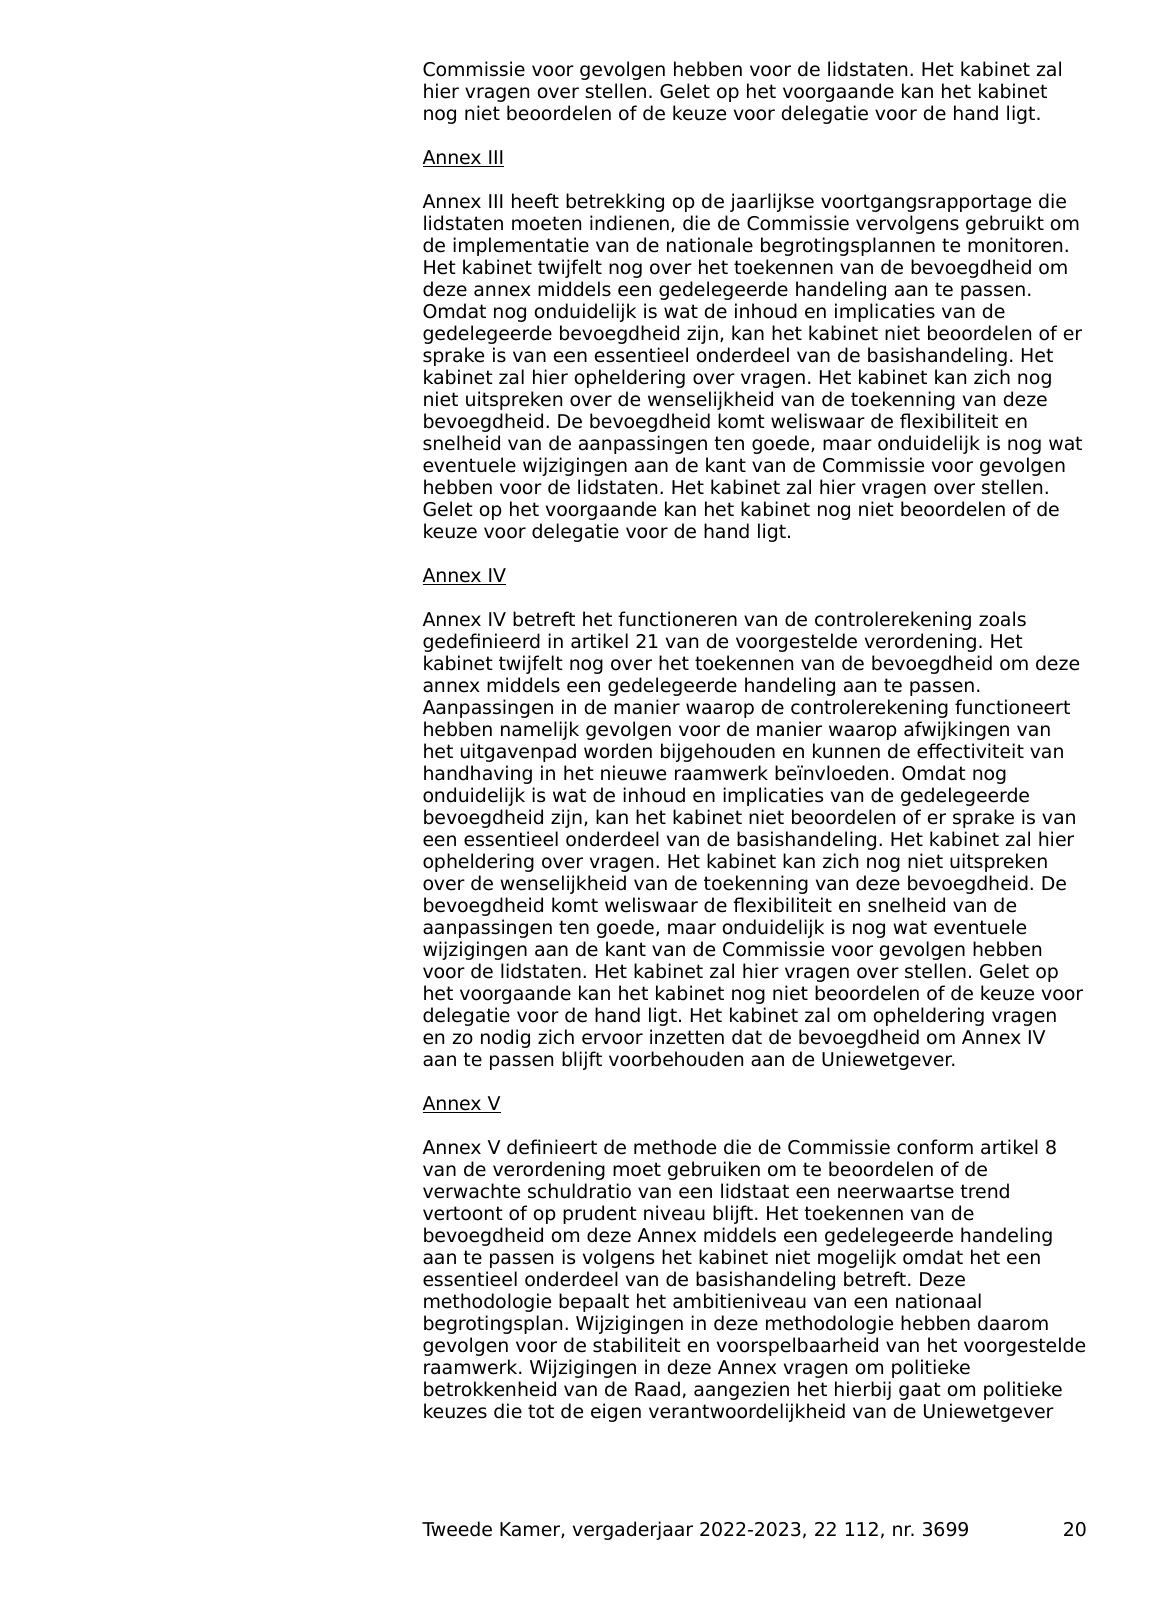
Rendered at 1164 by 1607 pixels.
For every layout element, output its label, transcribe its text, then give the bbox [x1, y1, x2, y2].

text Annex V definieert de methode die de Commissie conform artikel 8 van de verordening moet gebruiken om te beoordelen of de verwachte schuldratio van een lidstaat een neerwaartse trend vertoont of op prudent niveau blijft. Het toekennen van de bevoegdheid om deze Annex middels een gedelegeerde handeling aan te passen is volgens het kabinet niet mogelijk omdat het een essentieel onderdeel van de basishandeling betreft. Deze methodologie bepaalt het ambitieniveau van een nationaal begrotingsplan. Wijzigingen in deze methodologie hebben daarom gevolgen voor de stabiliteit en voorspelbaarheid van het voorgestelde raamwerk. Wijzigingen in deze Annex vragen om politieke betrokkenheid van de Raad, aangezien het hierbij gaat om politieke keuzes die tot de eigen verantwoordelijkheid van de Uniewetgever [422, 1137, 1087, 1423]
text Annex IV betreft het functioneren van de controlerekening zoals gedefinieerd in artikel 21 van de voorgestelde verordening. Het kabinet twijfelt nog over het toekennen van de bevoegdheid om deze annex middels een gedelegeerde handeling aan te passen. Aanpassingen in de manier waarop de controlerekening functioneert hebben namelijk gevolgen voor de manier waarop afwijkingen van het uitgavenpad worden bijgehouden en kunnen de effectiviteit van handhaving in het nieuwe raamwerk beïnvloeden. Omdat nog onduidelijk is wat de inhoud en implicaties van de gedelegeerde bevoegdheid zijn, kan het kabinet niet beoordelen of er sprake is van een essentieel onderdeel van de basishandeling. Het kabinet zal hier opheldering over vragen. Het kabinet kan zich nog niet uitspreken over de wenselijkheid van de toekenning van deze bevoegdheid. De bevoegdheid komt weliswaar de flexibiliteit en snelheid van de aanpassingen ten goede, maar onduidelijk is nog wat eventuele wijzigingen aan de kant van de Commissie voor gevolgen hebben voor de lidstaten. Het kabinet zal hier vragen over stellen. Gelet op het voorgaande kan het kabinet nog niet beoordelen of de keuze voor delegatie voor de hand ligt. Het kabinet zal om opheldering vragen en zo nodig zich ervoor inzetten dat de bevoegdheid om Annex IV aan te passen blijft voorbehouden aan de Uniewetgever. [422, 609, 1087, 1071]
text Commissie voor gevolgen hebben voor de lidstaten. Het kabinet zal hier vragen over stellen. Gelet op het voorgaande kan het kabinet nog niet beoordelen of de keuze voor delegatie voor de hand ligt. [422, 59, 1087, 125]
subtitle Annex III [422, 147, 1087, 169]
text Annex III heeft betrekking op de jaarlijkse voortgangsrapportage die lidstaten moeten indienen, die de Commissie vervolgens gebruikt om de implementatie van de nationale begrotingsplannen te monitoren. Het kabinet twijfelt nog over het toekennen van de bevoegdheid om deze annex middels een gedelegeerde handeling aan te passen. Omdat nog onduidelijk is wat de inhoud en implicaties van de gedelegeerde bevoegdheid zijn, kan het kabinet niet beoordelen of er sprake is van een essentieel onderdeel van de basishandeling. Het kabinet zal hier opheldering over vragen. Het kabinet kan zich nog niet uitspreken over de wenselijkheid van de toekenning van deze bevoegdheid. De bevoegdheid komt weliswaar de flexibiliteit en snelheid van de aanpassingen ten goede, maar onduidelijk is nog wat eventuele wijzigingen aan de kant van de Commissie voor gevolgen hebben voor de lidstaten. Het kabinet zal hier vragen over stellen. Gelet op het voorgaande kan het kabinet nog niet beoordelen of de keuze voor delegatie voor de hand ligt. [422, 191, 1087, 543]
subtitle Annex IV [422, 565, 1087, 587]
subtitle Annex V [422, 1093, 1087, 1115]
